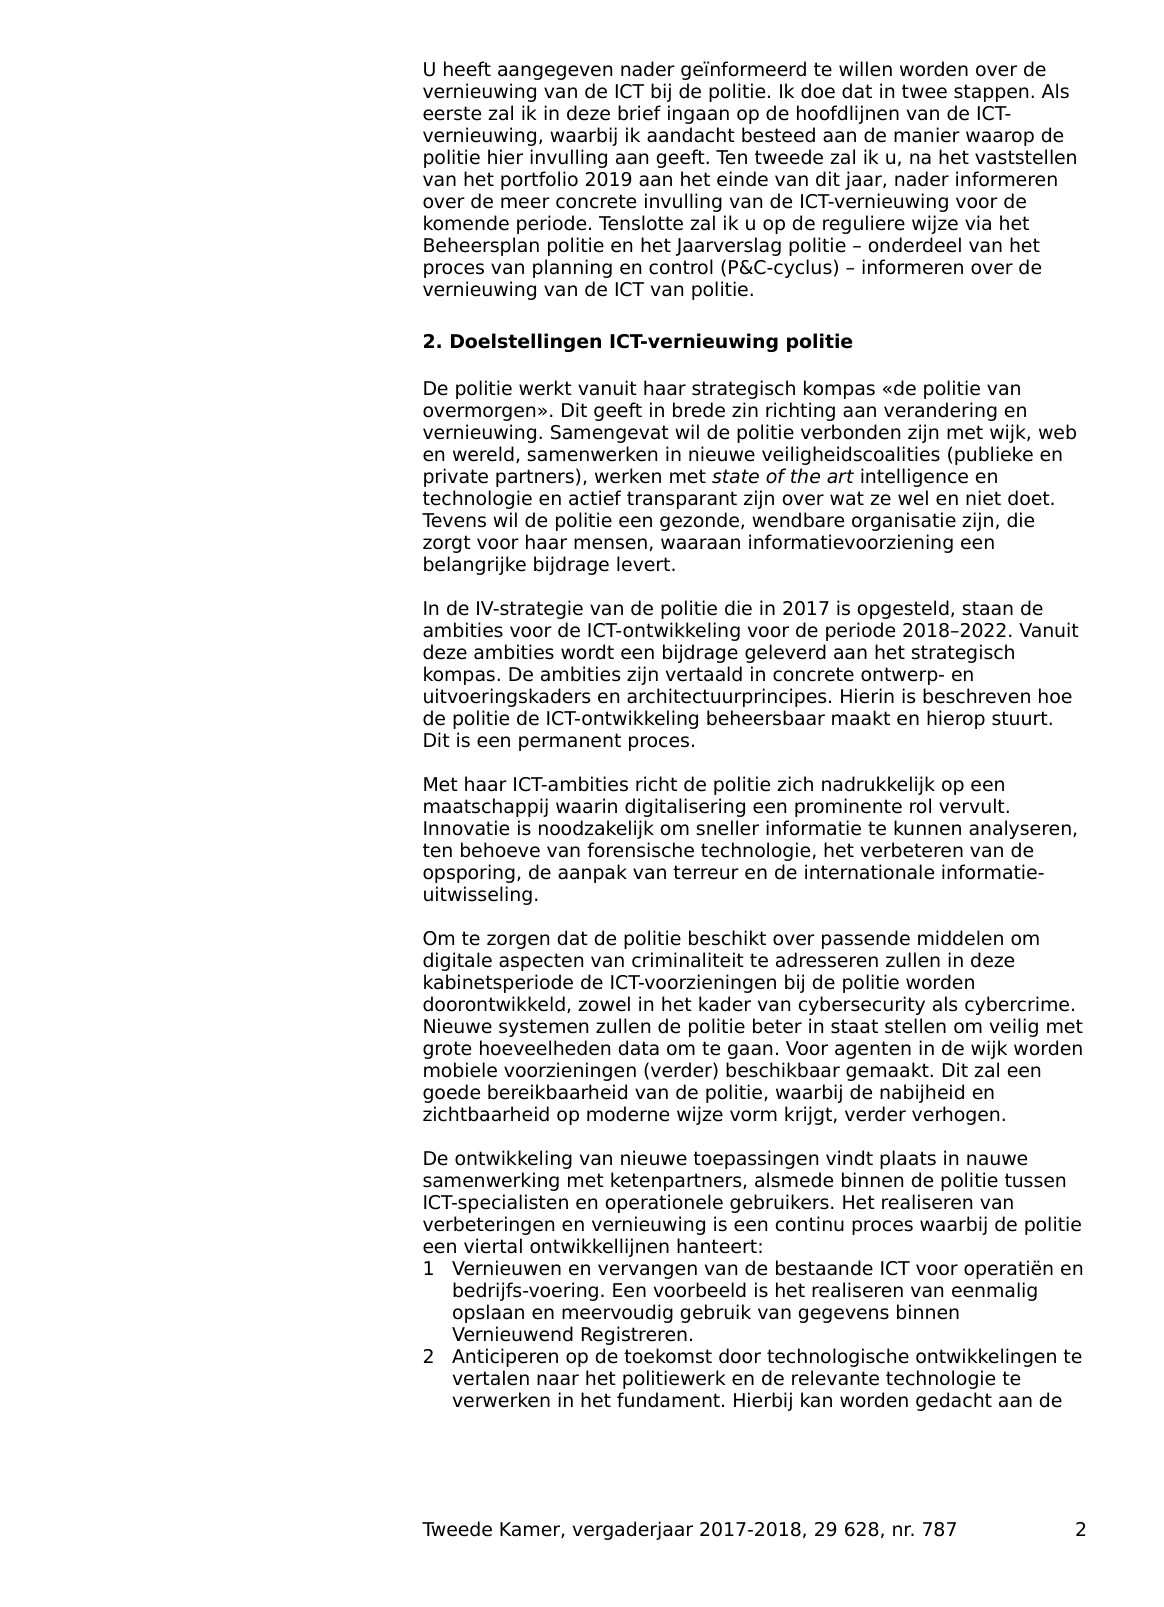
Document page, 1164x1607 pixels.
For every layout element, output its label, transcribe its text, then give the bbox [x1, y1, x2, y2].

text 2 Anticiperen op de toekomst door technologische ontwikkelingen te vertalen naar het politiewerk en de relevante technologie te verwerken in het fundament. Hierbij kan worden gedacht aan de [422, 1346, 1087, 1412]
text De politie werkt vanuit haar strategisch kompas «de politie van overmorgen». Dit geeft in brede zin richting aan verandering en vernieuwing. Samengevat wil de politie verbonden zijn met wijk, web en wereld, samenwerken in nieuwe veiligheidscoalities (publieke en private partners), werken met state of the art intelligence en technologie en actief transparant zijn over wat ze wel en niet doet. Tevens wil de politie een gezonde, wendbare organisatie zijn, die zorgt voor haar mensen, waaraan informatievoorziening een belangrijke bijdrage levert. [422, 378, 1087, 576]
text De ontwikkeling van nieuwe toepassingen vindt plaats in nauwe samenwerking met ketenpartners, alsmede binnen de politie tussen ICT-specialisten en operationele gebruikers. Het realiseren van verbeteringen en vernieuwing is een continu proces waarbij de politie een viertal ontwikkellijnen hanteert: [422, 1148, 1087, 1258]
text Met haar ICT-ambities richt de politie zich nadrukkelijk op een maatschappij waarin digitalisering een prominente rol vervult. Innovatie is noodzakelijk om sneller informatie te kunnen analyseren, ten behoeve van forensische technologie, het verbeteren van de opsporing, de aanpak van terreur en de internationale informatie-uitwisseling. [422, 774, 1087, 906]
text 1 Vernieuwen en vervangen van de bestaande ICT voor operatiën en bedrijfs-voering. Een voorbeeld is het realiseren van eenmalig opslaan en meervoudig gebruik van gegevens binnen Vernieuwend Registreren. [422, 1258, 1087, 1346]
text U heeft aangegeven nader geïnformeerd te willen worden over de vernieuwing van de ICT bij de politie. Ik doe dat in twee stappen. Als eerste zal ik in deze brief ingaan op de hoofdlijnen van de ICT-vernieuwing, waarbij ik aandacht besteed aan de manier waarop de politie hier invulling aan geeft. Ten tweede zal ik u, na het vaststellen van het portfolio 2019 aan het einde van dit jaar, nader informeren over de meer concrete invulling van de ICT-vernieuwing voor de komende periode. Tenslotte zal ik u op de reguliere wijze via het Beheersplan politie en het Jaarverslag politie – onderdeel van het proces van planning en control (P&C-cyclus) – informeren over de vernieuwing van de ICT van politie. [422, 59, 1087, 301]
subtitle 2. Doelstellingen ICT-vernieuwing politie [422, 331, 1087, 353]
text In de IV-strategie van de politie die in 2017 is opgesteld, staan de ambities voor de ICT-ontwikkeling voor de periode 2018–2022. Vanuit deze ambities wordt een bijdrage geleverd aan het strategisch kompas. De ambities zijn vertaald in concrete ontwerp- en uitvoeringskaders en architectuurprincipes. Hierin is beschreven hoe de politie de ICT-ontwikkeling beheersbaar maakt en hierop stuurt. Dit is een permanent proces. [422, 598, 1087, 752]
text Om te zorgen dat de politie beschikt over passende middelen om digitale aspecten van criminaliteit te adresseren zullen in deze kabinetsperiode de ICT-voorzieningen bij de politie worden doorontwikkeld, zowel in het kader van cybersecurity als cybercrime. Nieuwe systemen zullen de politie beter in staat stellen om veilig met grote hoeveelheden data om te gaan. Voor agenten in de wijk worden mobiele voorzieningen (verder) beschikbaar gemaakt. Dit zal een goede bereikbaarheid van de politie, waarbij de nabijheid en zichtbaarheid op moderne wijze vorm krijgt, verder verhogen. [422, 928, 1087, 1126]
